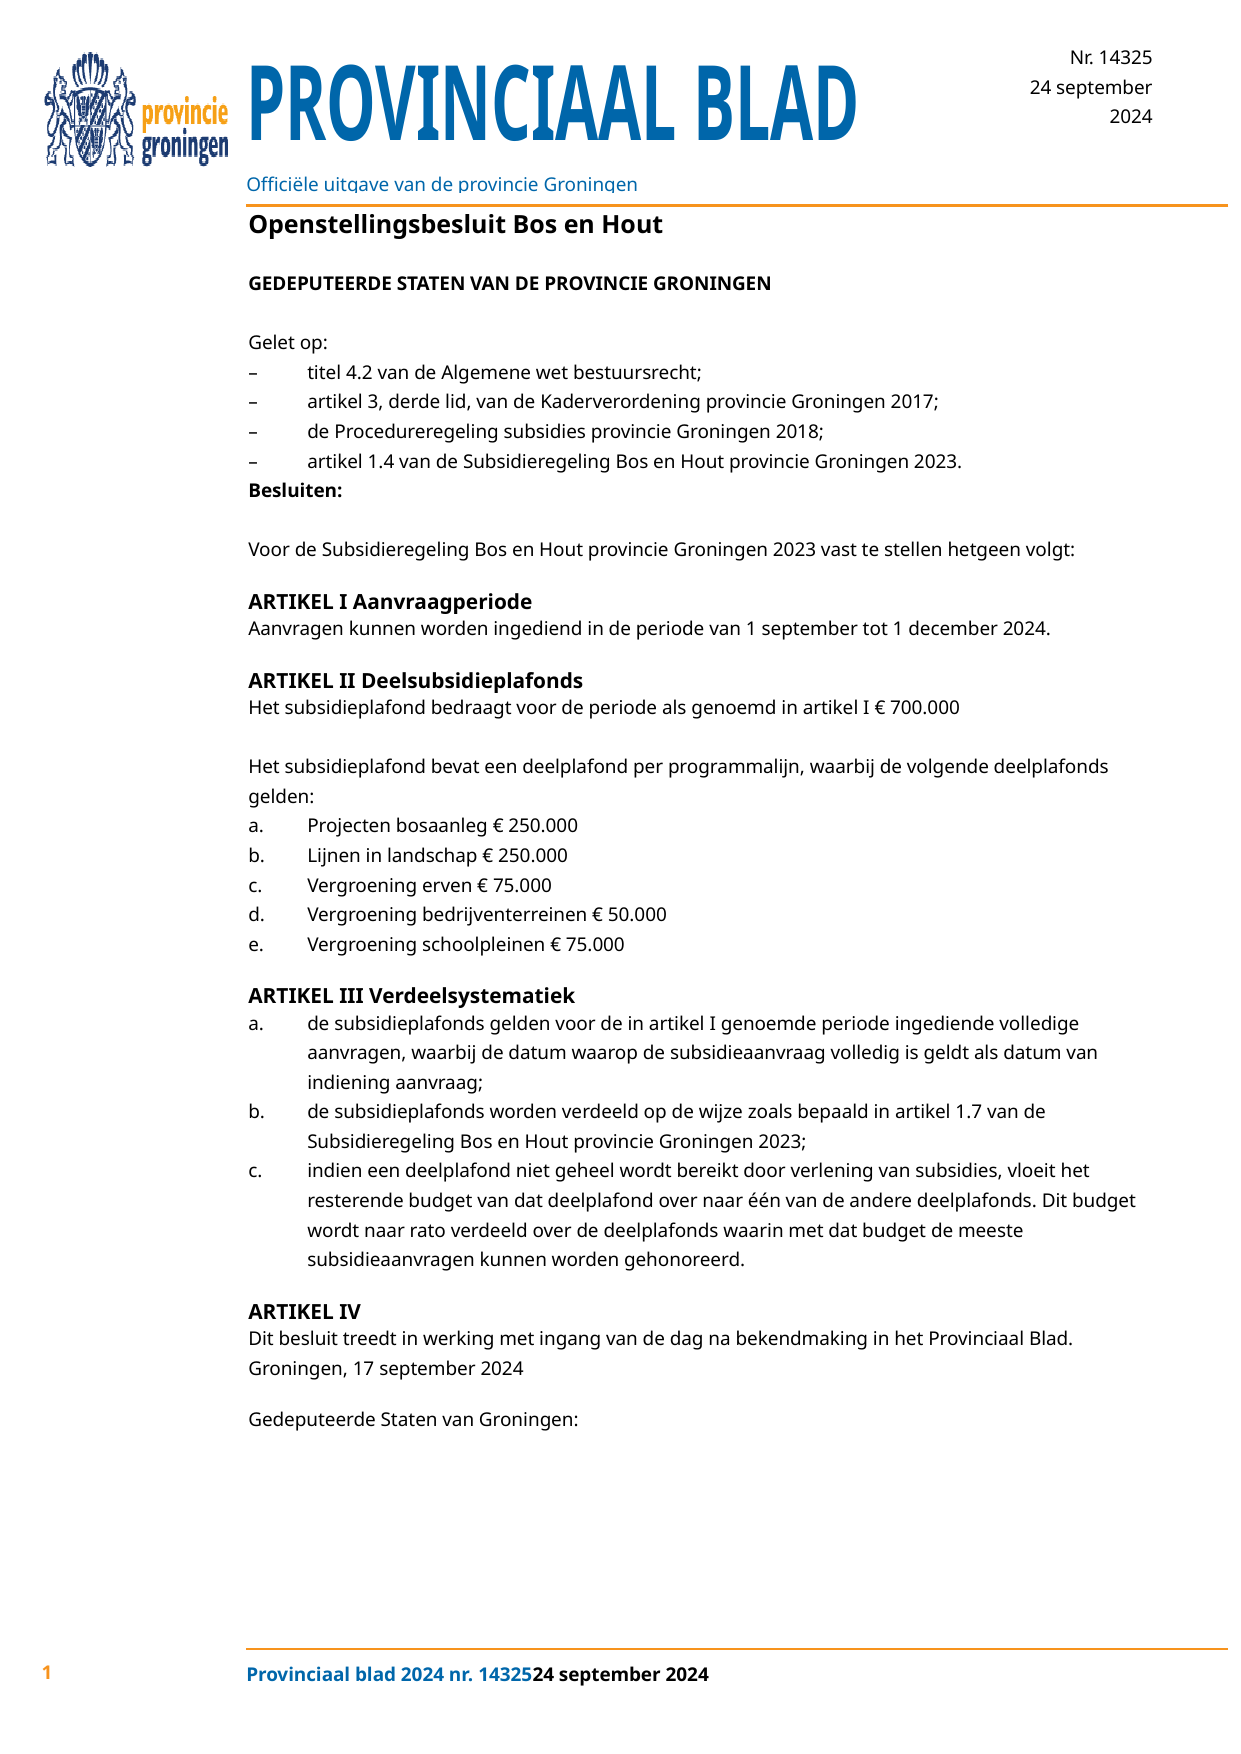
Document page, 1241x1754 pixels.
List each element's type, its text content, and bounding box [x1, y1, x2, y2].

text Voor de Subsidieregeling Bos en Hout provincie Groningen 2023 vast te stellen hetgeen volgt: [248, 537, 1152, 562]
list Vergroening bedrijventerreinen € 50.000 [248, 901, 1152, 927]
text Het subsidieplafond bedraagt voor de periode als genoemd in artikel I € 700.000 [248, 694, 1152, 720]
list de subsidieplafonds gelden voor de in artikel I genoemde periode ingediende volledige aanvragen, waarbij de datum waarop de subsidieaanvraag volledig is geldt als datum van indiening aanvraag; [248, 1010, 1152, 1095]
list Lijnen in landschap € 250.000 [248, 842, 1152, 868]
text ARTIKEL II Deelsubsidieplafonds [248, 666, 1152, 694]
text ARTIKEL IV [248, 1297, 1152, 1325]
text GEDEPUTEERDE STATEN VAN DE PROVINCIE GRONINGEN [248, 270, 1152, 296]
text Besluiten: [248, 477, 1152, 503]
text Dit besluit treedt in werking met ingang van de dag na bekendmaking in het Provinciaal Blad. [248, 1325, 1152, 1351]
list indien een deelplafond niet geheel wordt bereikt door verlening van subsidies, vloeit het resterende budget van dat deelplafond over naar één van de andere deelplafonds. Dit budget wordt naar rato verdeeld over de deelplafonds waarin met dat budget de meeste subsidieaanvragen kunnen worden gehonoreerd. [248, 1158, 1152, 1272]
text Groningen, 17 september 2024 [248, 1355, 1152, 1381]
text Aanvragen kunnen worden ingediend in de periode van 1 september tot 1 december 2024. [248, 615, 1152, 641]
list Vergroening erven € 75.000 [248, 872, 1152, 897]
list de subsidieplafonds worden verdeeld op de wijze zoals bepaald in artikel 1.7 van de Subsidieregeling Bos en Hout provincie Groningen 2023; [248, 1098, 1152, 1154]
text ARTIKEL III Verdeelsystematiek [248, 981, 1152, 1010]
text ARTIKEL I Aanvraagperiode [248, 587, 1152, 615]
list Vergroening schoolpleinen € 75.000 [248, 931, 1152, 957]
text Het subsidieplafond bevat een deelplafond per programmalijn, waarbij de volgende deelplafonds gelden: [248, 753, 1152, 809]
list de Procedureregeling subsidies provincie Groningen 2018; [248, 418, 1152, 444]
text Gedeputeerde Staten van Groningen: [248, 1406, 1152, 1432]
picture [41, 47, 231, 172]
list titel 4.2 van de Algemene wet bestuursrecht; [248, 359, 1152, 385]
text Gelet op: [248, 329, 1152, 355]
list artikel 1.4 van de Subsidieregeling Bos en Hout provincie Groningen 2023. [248, 448, 1152, 473]
list artikel 3, derde lid, van de Kaderverordening provincie Groningen 2017; [248, 389, 1152, 414]
text Openstellingsbesluit Bos en Hout [248, 207, 1152, 241]
list Projecten bosaanleg € 250.000 [248, 813, 1152, 838]
